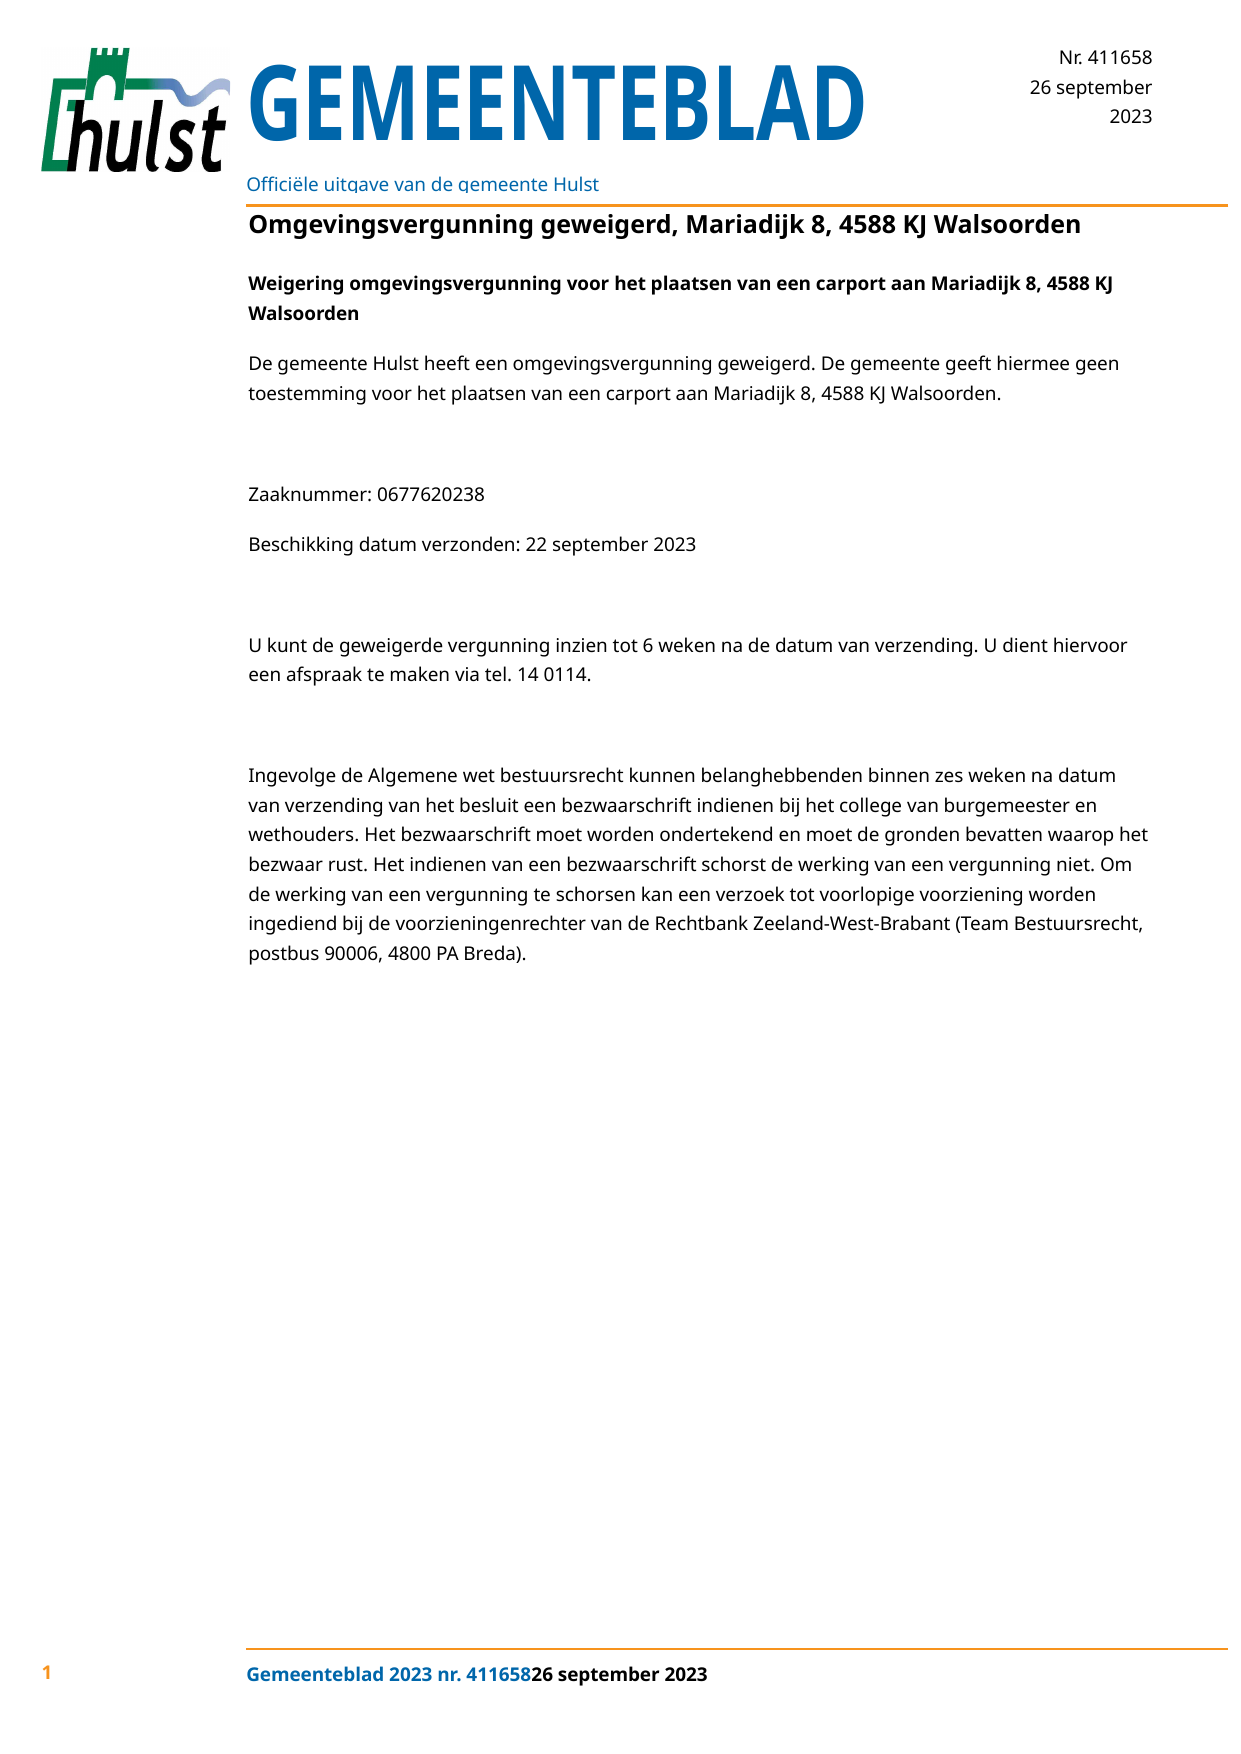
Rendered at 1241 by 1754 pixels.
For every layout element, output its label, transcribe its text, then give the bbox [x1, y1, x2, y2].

picture [41, 47, 231, 172]
text Ingevolge de Algemene wet bestuursrecht kunnen belanghebbenden binnen zes weken na datum van verzending van het besluit een bezwaarschrift indienen bij het college van burgemeester en wethouders. Het bezwaarschrift moet worden ondertekend en moet de gronden bevatten waarop het bezwaar rust. Het indienen van een bezwaarschrift schorst de werking van een vergunning niet. Om de werking van een vergunning te schorsen kan een verzoek tot voorlopige voorziening worden ingediend bij de voorzieningenrechter van de Rechtbank Zeeland-West-Brabant (Team Bestuursrecht, postbus 90006, 4800 PA Breda). [248, 762, 1152, 966]
text De gemeente Hulst heeft een omgevingsvergunning geweigerd. De gemeente geeft hiermee geen toestemming voor het plaatsen van een carport aan Mariadijk 8, 4588 KJ Walsoorden. [248, 350, 1152, 406]
text Weigering omgevingsvergunning voor het plaatsen van een carport aan Mariadijk 8, 4588 KJ Walsoorden [248, 270, 1152, 326]
text Beschikking datum verzonden: 22 september 2023 [248, 531, 1152, 557]
text Zaaknummer: 0677620238 [248, 481, 1152, 506]
text U kunt de geweigerde vergunning inzien tot 6 weken na de datum van verzending. U dient hiervoor een afspraak te maken via tel. 14 0114. [248, 632, 1152, 687]
text Omgevingsvergunning geweigerd, Mariadijk 8, 4588 KJ Walsoorden [248, 207, 1152, 241]
